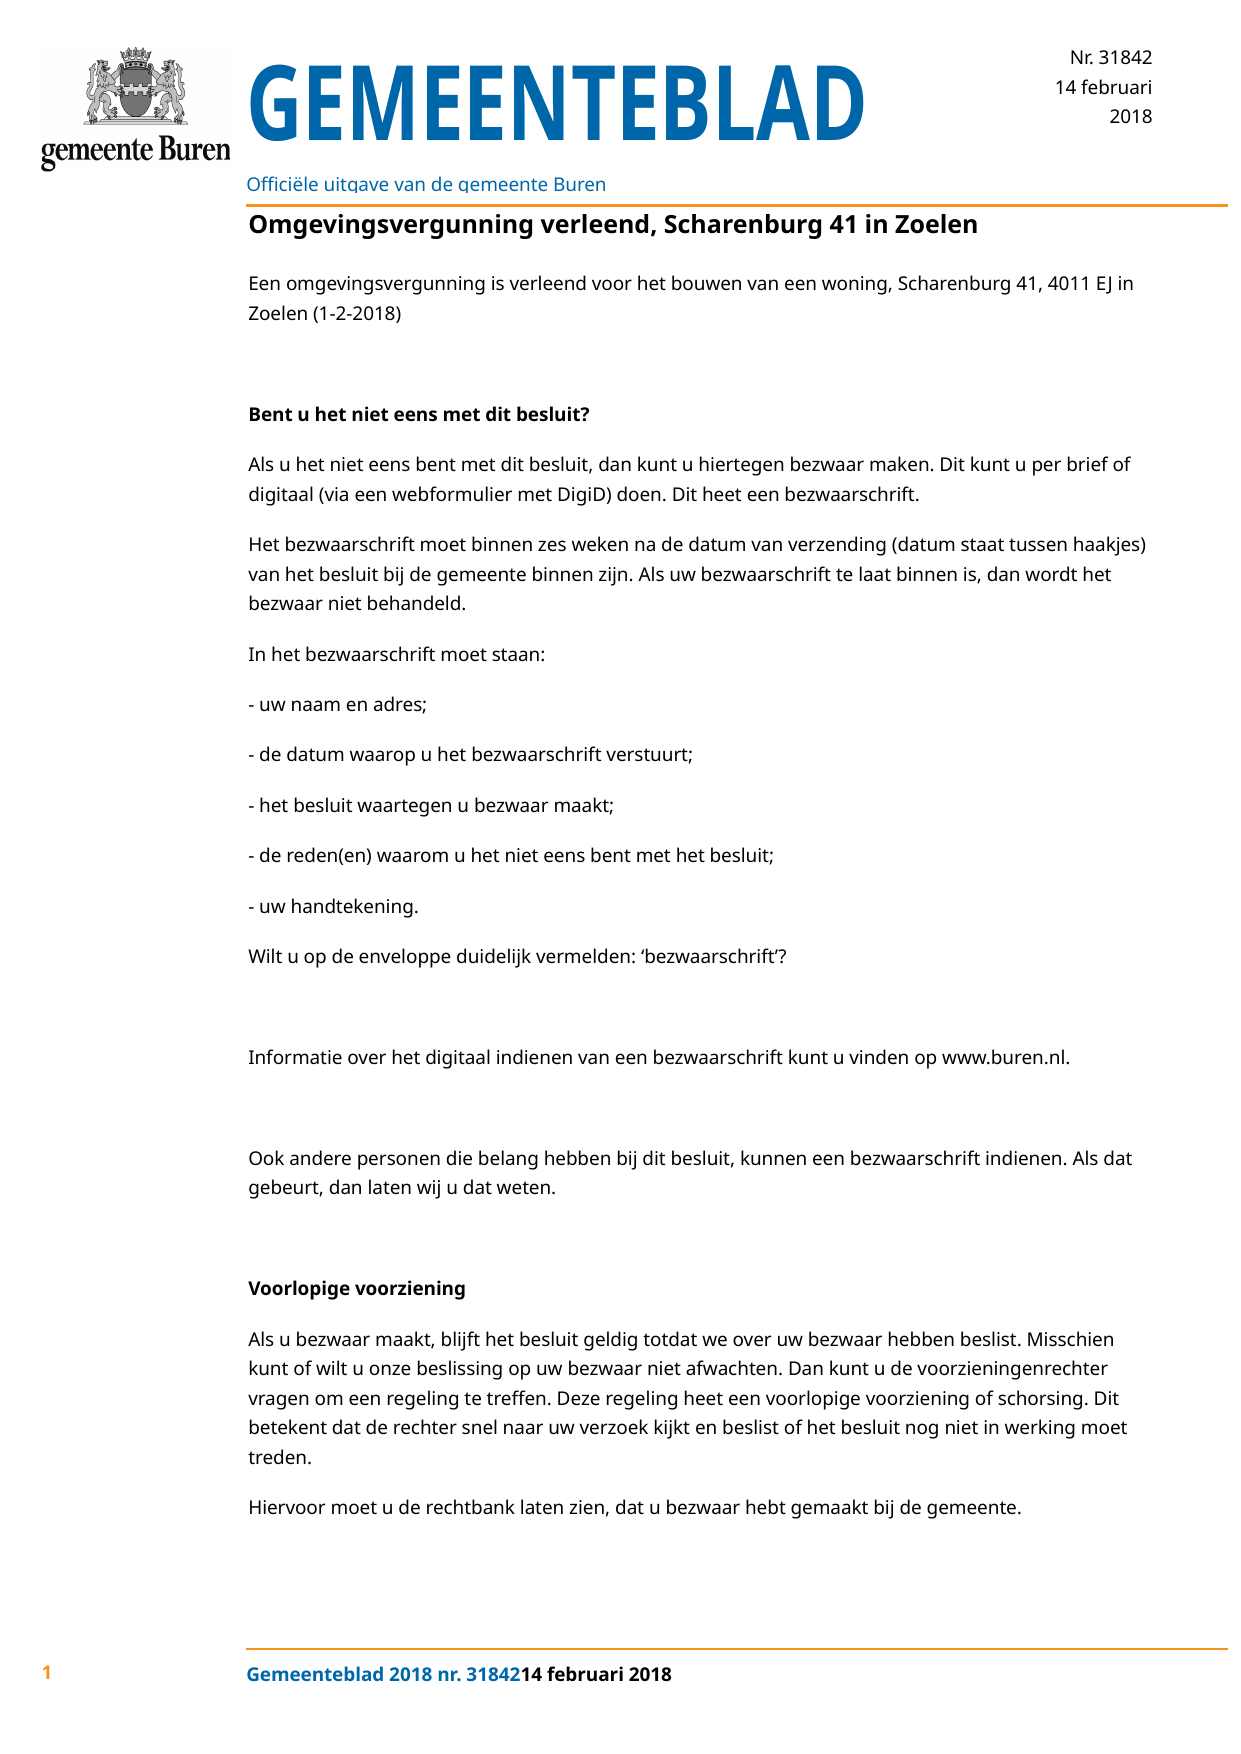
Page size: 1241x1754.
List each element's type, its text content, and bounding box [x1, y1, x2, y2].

text Als u het niet eens bent met dit besluit, dan kunt u hiertegen bezwaar maken. Dit kunt u per brief of digitaal (via een webformulier met DigiD) doen. Dit heet een bezwaarschrift. [248, 451, 1152, 506]
text Bent u het niet eens met dit besluit? [248, 401, 1152, 426]
text In het bezwaarschrift moet staan: [248, 641, 1152, 666]
text Voorlopige voorziening [248, 1275, 1152, 1301]
text Hiervoor moet u de rechtbank laten zien, dat u bezwaar hebt gemaakt bij de gemeente. [248, 1494, 1152, 1520]
text Wilt u op de enveloppe duidelijk vermelden: ‘bezwaarschrift’? [248, 943, 1152, 969]
text Ook andere personen die belang hebben bij dit besluit, kunnen een bezwaarschrift indienen. Als dat gebeurt, dan laten wij u dat weten. [248, 1145, 1152, 1200]
text - het besluit waartegen u bezwaar maakt; [248, 792, 1152, 818]
text Omgevingsvergunning verleend, Scharenburg 41 in Zoelen [248, 207, 1152, 241]
picture [41, 47, 231, 172]
text - de datum waarop u het bezwaarschrift verstuurt; [248, 742, 1152, 767]
text Een omgevingsvergunning is verleend voor het bouwen van een woning, Scharenburg 41, 4011 EJ in Zoelen (1-2-2018) [248, 270, 1152, 326]
text Als u bezwaar maakt, blijft het besluit geldig totdat we over uw bezwaar hebben beslist. Misschien kunt of wilt u onze beslissing op uw bezwaar niet afwachten. Dan kunt u de voorzieningenrechter vragen om een regeling te treffen. Deze regeling heet een voorlopige voorziening of schorsing. Dit betekent dat de rechter snel naar uw verzoek kijkt en beslist of het besluit nog niet in werking moet treden. [248, 1326, 1152, 1470]
text Het bezwaarschrift moet binnen zes weken na de datum van verzending (datum staat tussen haakjes) van het besluit bij de gemeente binnen zijn. Als uw bezwaarschrift te laat binnen is, dan wordt het bezwaar niet behandeld. [248, 531, 1152, 616]
text - de reden(en) waarom u het niet eens bent met het besluit; [248, 842, 1152, 868]
text - uw handtekening. [248, 893, 1152, 918]
text Informatie over het digitaal indienen van een bezwaarschrift kunt u vinden op www.buren.nl. [248, 1044, 1152, 1070]
text - uw naam en adres; [248, 691, 1152, 717]
